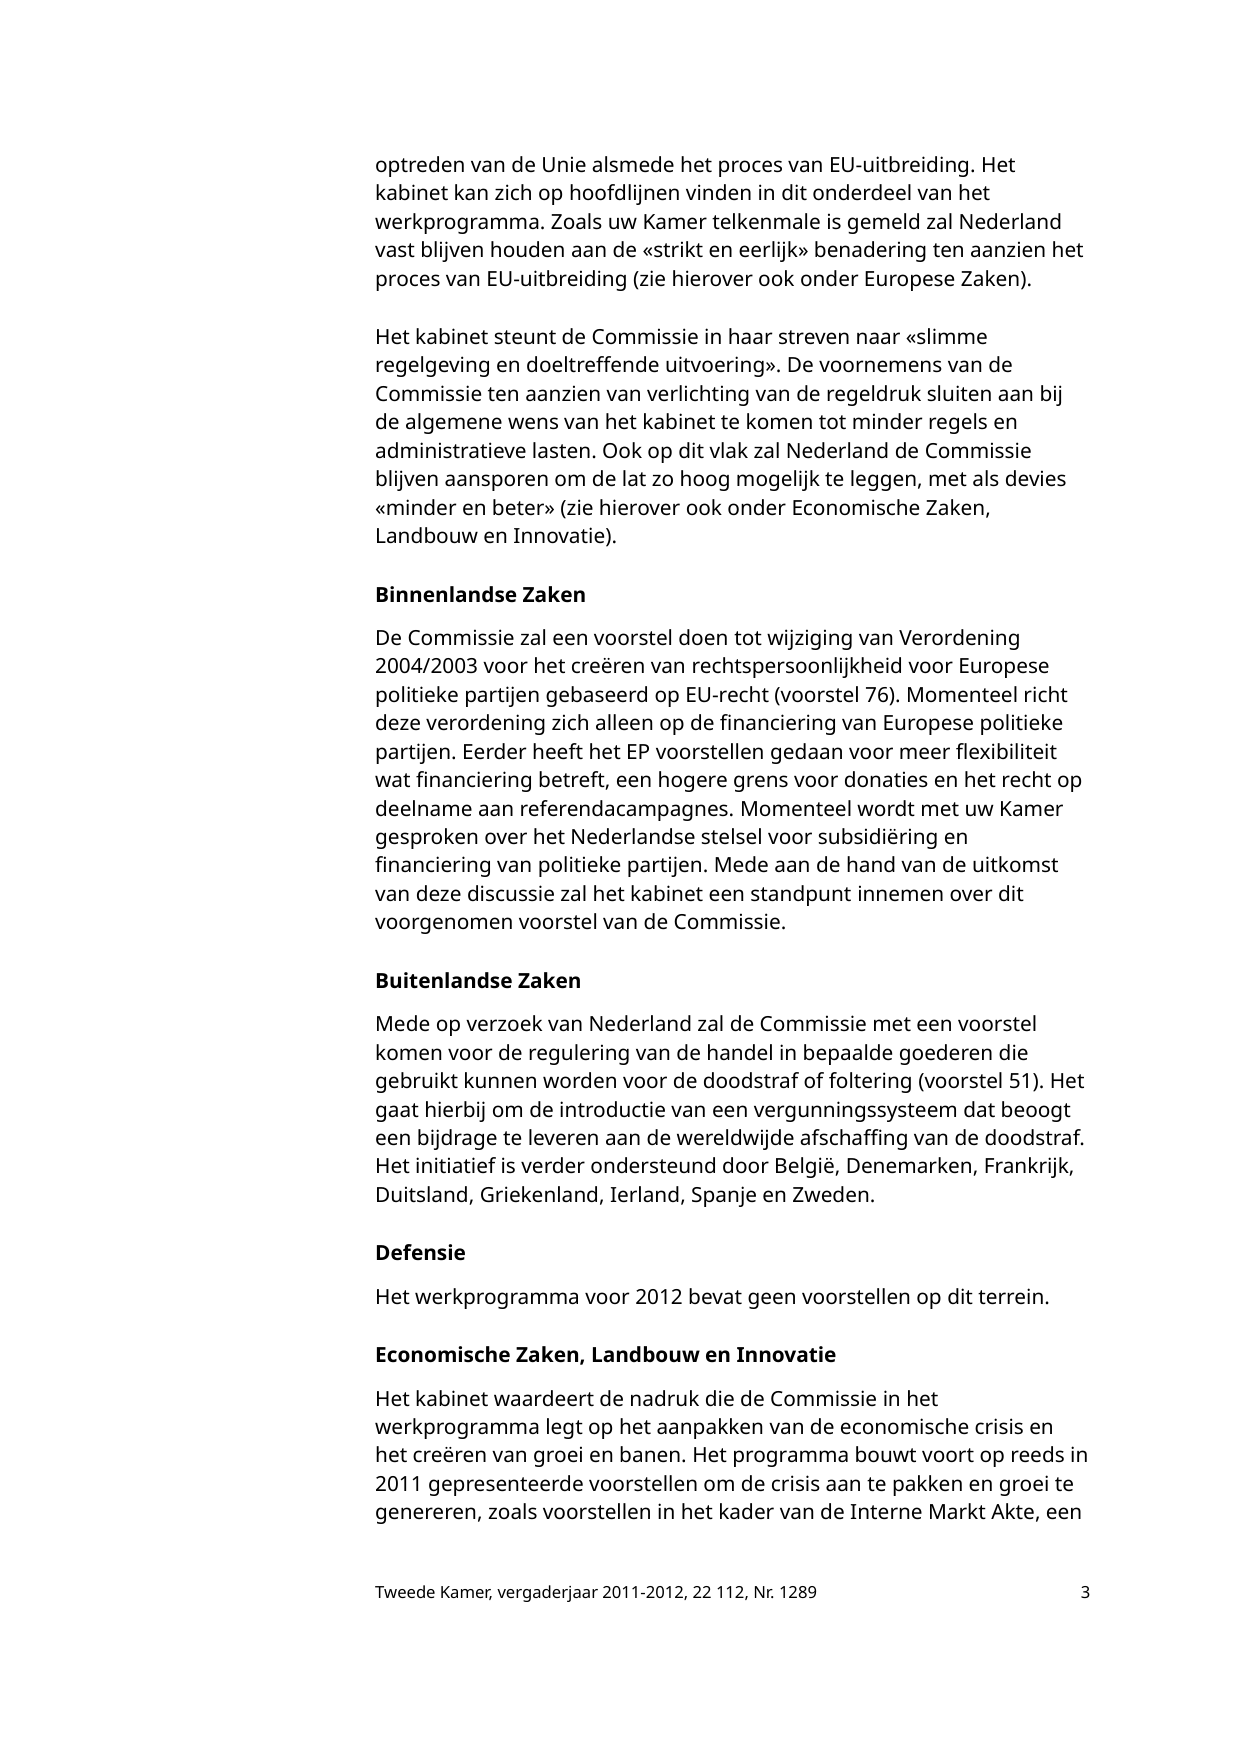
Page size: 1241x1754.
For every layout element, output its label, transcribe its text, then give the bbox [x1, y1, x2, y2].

text Binnenlandse Zaken [375, 580, 1090, 608]
text Buitenlandse Zaken [375, 966, 1090, 994]
text Het werkprogramma voor 2012 bevat geen voorstellen op dit terrein. [375, 1282, 1090, 1310]
text Mede op verzoek van Nederland zal de Commissie met een voorstel komen voor de regulering van de handel in bepaalde goederen die gebruikt kunnen worden voor de doodstraf of foltering (voorstel 51). Het gaat hierbij om de introductie van een vergunningssysteem dat beoogt een bijdrage te leveren aan de wereldwijde afschaffing van de doodstraf. Het initiatief is verder ondersteund door België, Denemarken, Frankrijk, Duitsland, Griekenland, Ierland, Spanje en Zweden. [375, 1009, 1090, 1208]
text Defensie [375, 1238, 1090, 1267]
text De Commissie zal een voorstel doen tot wijziging van Verordening 2004/2003 voor het creëren van rechtspersoonlijkheid voor Europese politieke partijen gebaseerd op EU-recht (voorstel 76). Momenteel richt deze verordening zich alleen op de financiering van Europese politieke partijen. Eerder heeft het EP voorstellen gedaan voor meer flexibiliteit wat financiering betreft, een hogere grens voor donaties en het recht op deelname aan referendacampagnes. Momenteel wordt met uw Kamer gesproken over het Nederlandse stelsel voor subsidiëring en financiering van politieke partijen. Mede aan de hand van de uitkomst van deze discussie zal het kabinet een standpunt innemen over dit voorgenomen voorstel van de Commissie. [375, 623, 1090, 936]
text optreden van de Unie alsmede het proces van EU-uitbreiding. Het kabinet kan zich op hoofdlijnen vinden in dit onderdeel van het werkprogramma. Zoals uw Kamer telkenmale is gemeld zal Nederland vast blijven houden aan de «strikt en eerlijk» benadering ten aanzien het proces van EU-uitbreiding (zie hierover ook onder Europese Zaken). [375, 150, 1090, 292]
text Het kabinet steunt de Commissie in haar streven naar «slimme regelgeving en doeltreffende uitvoering». De voornemens van de Commissie ten aanzien van verlichting van de regeldruk sluiten aan bij de algemene wens van het kabinet te komen tot minder regels en administratieve lasten. Ook op dit vlak zal Nederland de Commissie blijven aansporen om de lat zo hoog mogelijk te leggen, met als devies «minder en beter» (zie hierover ook onder Economische Zaken, Landbouw en Innovatie). [375, 322, 1090, 550]
text Economische Zaken, Landbouw en Innovatie [375, 1340, 1090, 1369]
text Het kabinet waardeert de nadruk die de Commissie in het werkprogramma legt op het aanpakken van de economische crisis en het creëren van groei en banen. Het programma bouwt voort op reeds in 2011 gepresenteerde voorstellen om de crisis aan te pakken en groei te genereren, zoals voorstellen in het kader van de Interne Markt Akte, een [375, 1384, 1090, 1526]
